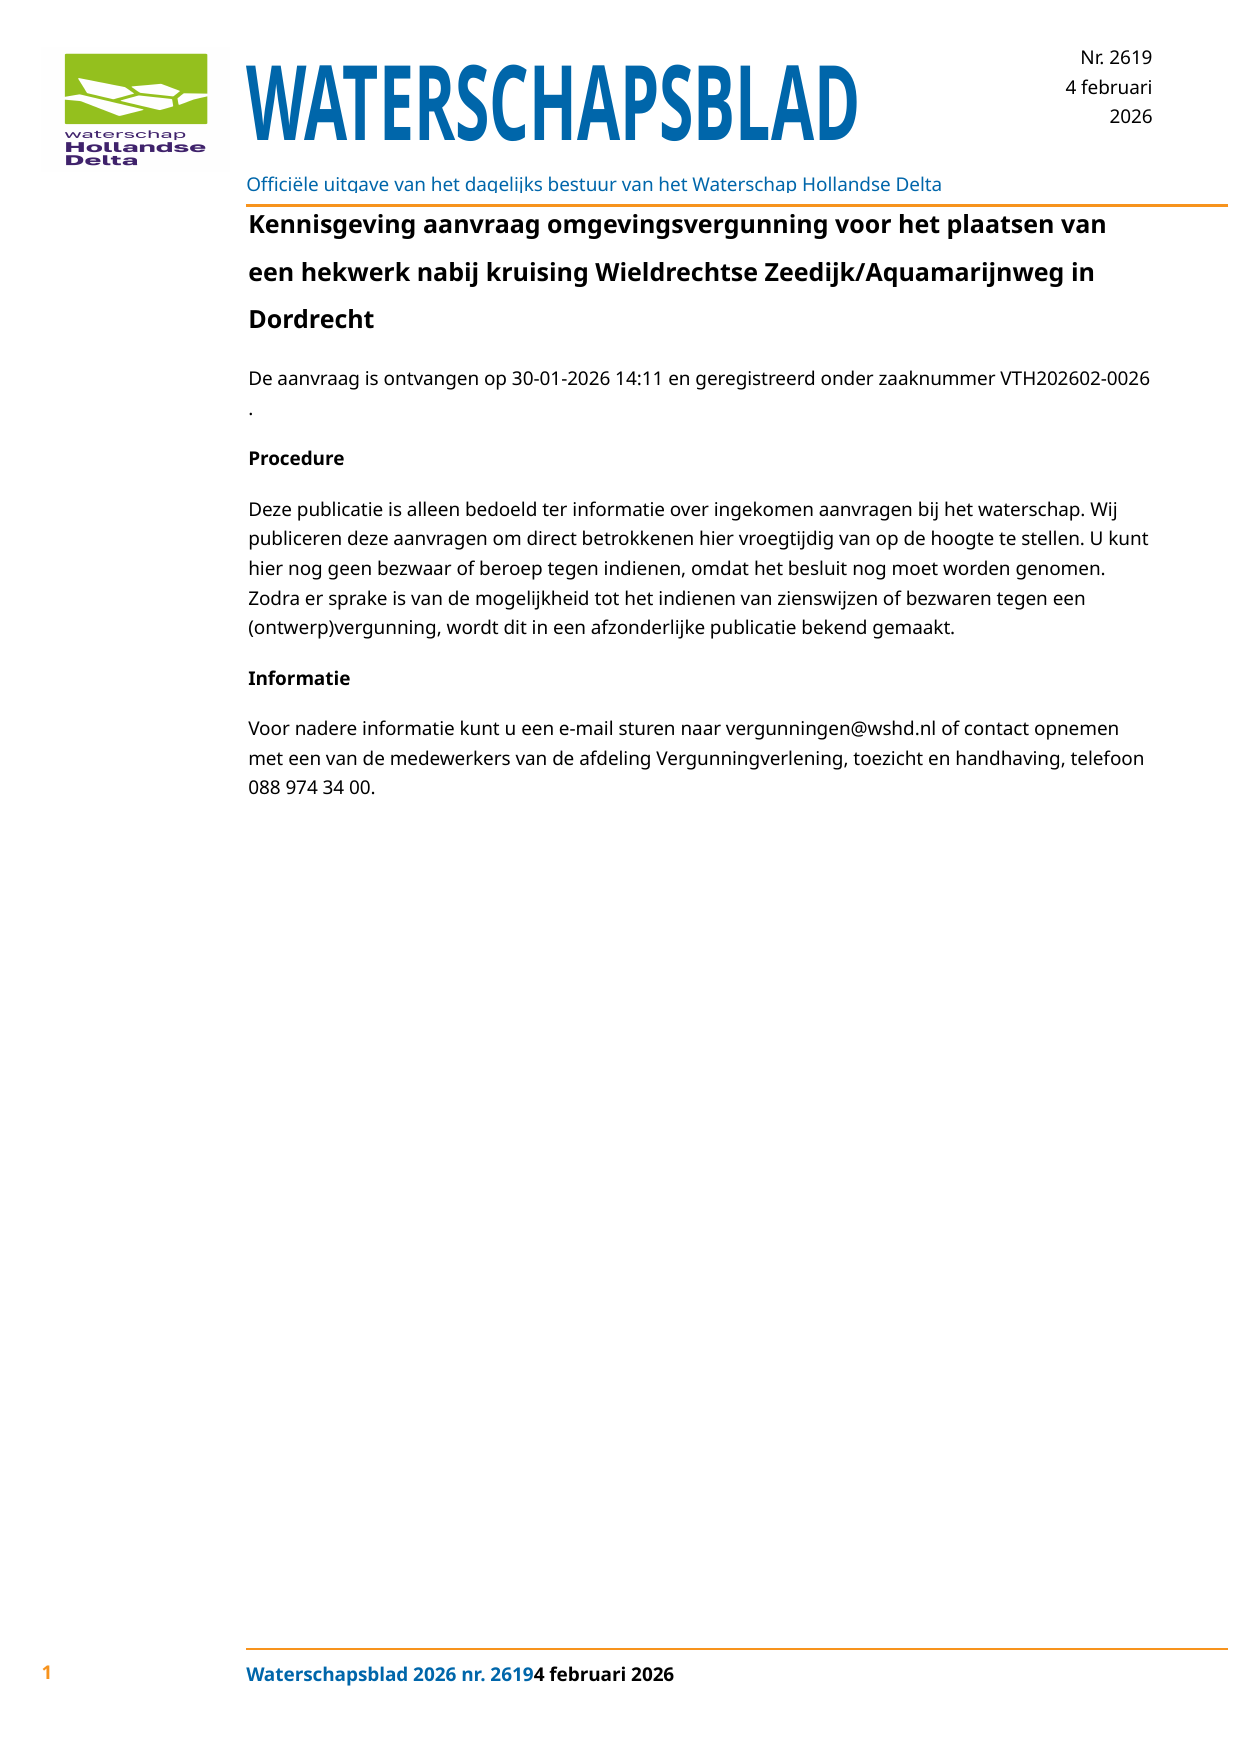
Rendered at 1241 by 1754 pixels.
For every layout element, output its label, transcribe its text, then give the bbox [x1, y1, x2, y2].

text Voor nadere informatie kunt u een e-mail sturen naar vergunningen@wshd.nl of contact opnemen met een van de medewerkers van de afdeling Vergunningverlening, toezicht en handhaving, telefoon 088 974 34 00. [248, 715, 1152, 800]
text Deze publicatie is alleen bedoeld ter informatie over ingekomen aanvragen bij het waterschap. Wij publiceren deze aanvragen om direct betrokkenen hier vroegtijdig van op de hoogte te stellen. U kunt hier nog geen bezwaar of beroep tegen indienen, omdat het besluit nog moet worden genomen. Zodra er sprake is van de mogelijkheid tot het indienen van zienswijzen of bezwaren tegen een (ontwerp)vergunning, wordt dit in een afzonderlijke publicatie bekend gemaakt. [248, 496, 1152, 640]
text De aanvraag is ontvangen op 30-01-2026 14:11 en geregistreerd onder zaaknummer VTH202602-0026 . [248, 366, 1152, 421]
text Procedure [248, 446, 1152, 471]
text Kennisgeving aanvraag omgevingsvergunning voor het plaatsen van een hekwerk nabij kruising Wieldrechtse Zeedijk/Aquamarijnweg in Dordrecht [248, 207, 1152, 336]
picture [41, 47, 231, 172]
text Informatie [248, 665, 1152, 690]
